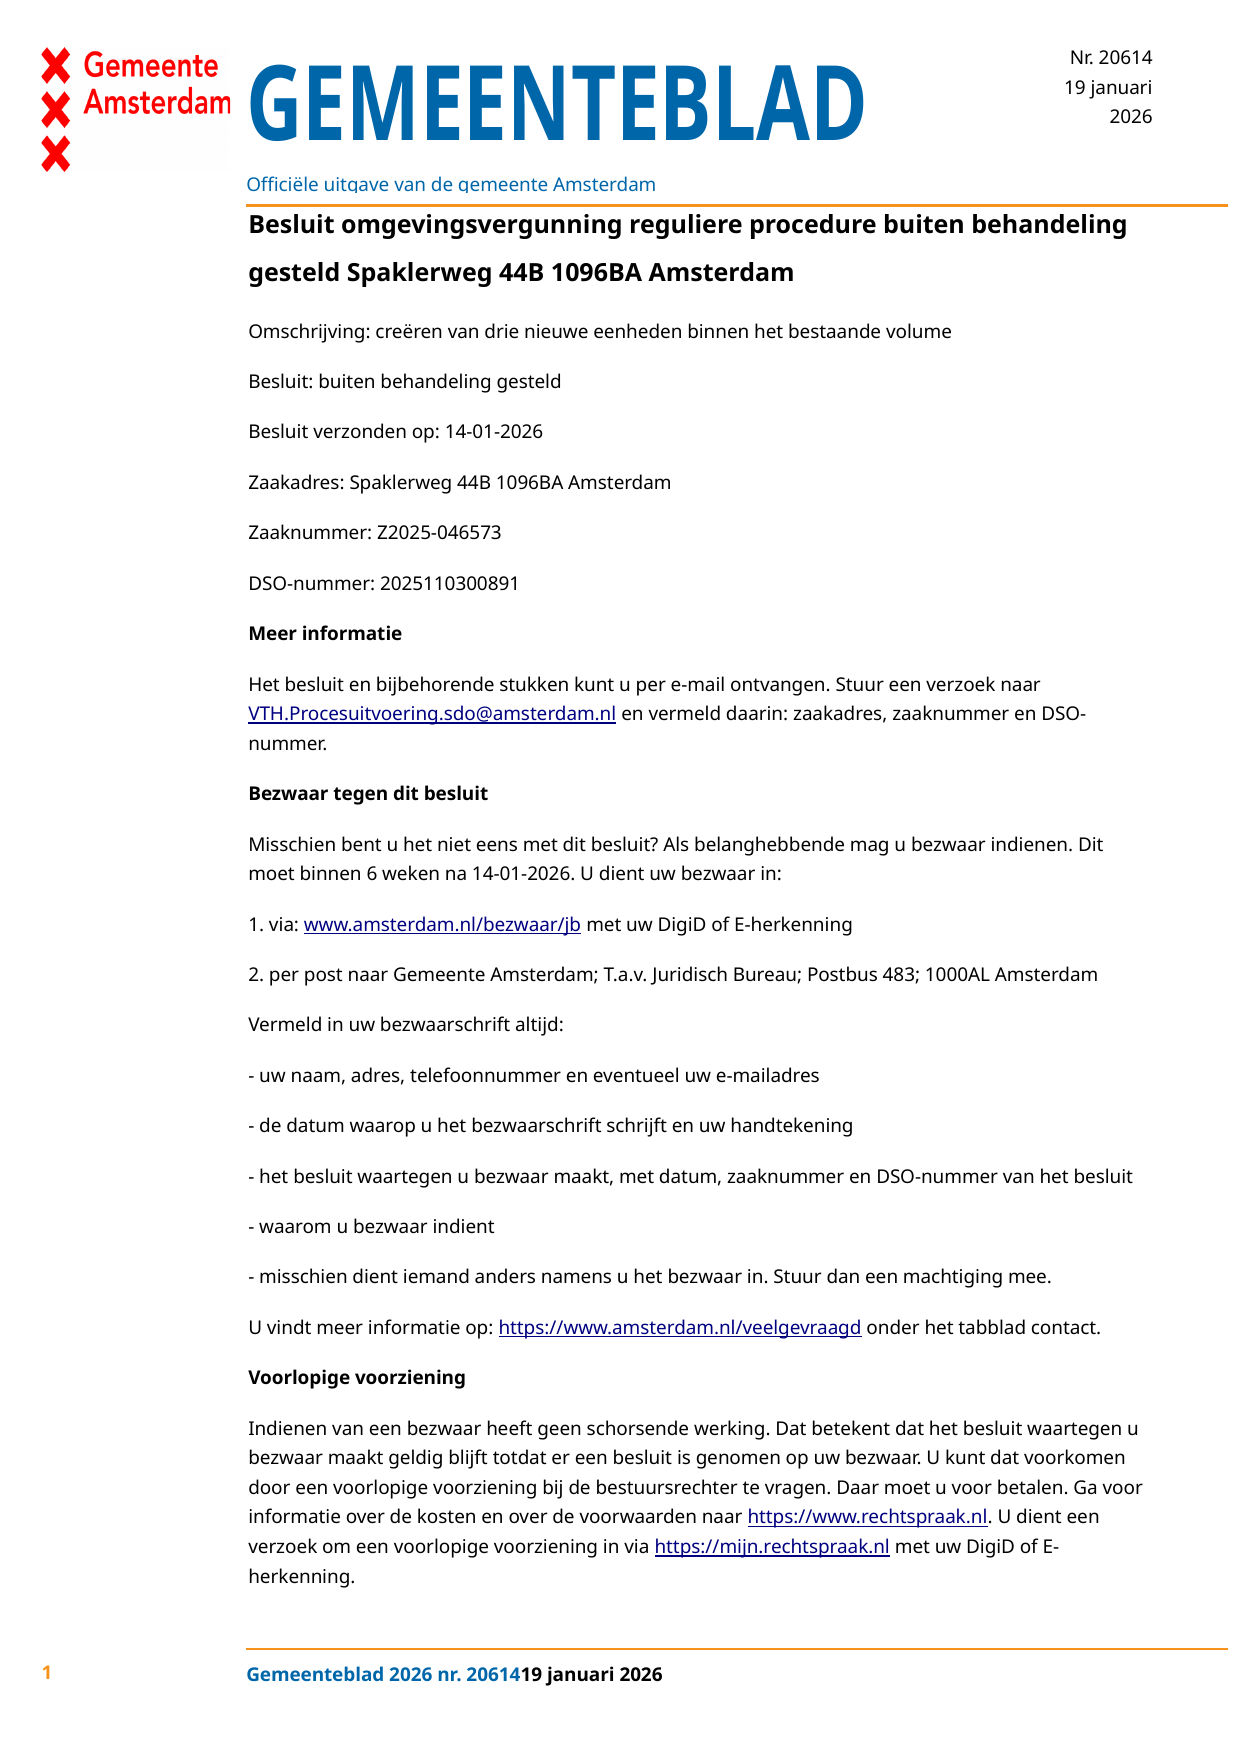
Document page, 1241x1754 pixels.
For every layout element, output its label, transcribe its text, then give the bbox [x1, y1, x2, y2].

text - uw naam, adres, telefoonnummer en eventueel uw e-mailadres [248, 1062, 1152, 1088]
text Indienen van een bezwaar heeft geen schorsende werking. Dat betekent dat het besluit waartegen u bezwaar maakt geldig blijft totdat er een besluit is genomen op uw bezwaar. U kunt dat voorkomen door een voorlopige voorziening bij de bestuursrechter te vragen. Daar moet u voor betalen. Ga voor informatie over de kosten en over de voorwaarden naar https://www.rechtspraak.nl. U dient een verzoek om een voorlopige voorziening in via https://mijn.rechtspraak.nl met uw DigiD of E-herkenning. [248, 1415, 1152, 1589]
text - het besluit waartegen u bezwaar maakt, met datum, zaaknummer en DSO-nummer van het besluit [248, 1163, 1152, 1189]
text DSO-nummer: 2025110300891 [248, 570, 1152, 596]
text Meer informatie [248, 620, 1152, 646]
text Zaaknummer: Z2025-046573 [248, 519, 1152, 545]
text - misschien dient iemand anders namens u het bezwaar in. Stuur dan een machtiging mee. [248, 1264, 1152, 1289]
text Bezwaar tegen dit besluit [248, 780, 1152, 806]
text Misschien bent u het niet eens met dit besluit? Als belanghebbende mag u bezwaar indienen. Dit moet binnen 6 weken na 14-01-2026. U dient uw bezwaar in: [248, 831, 1152, 886]
text Besluit verzonden op: 14-01-2026 [248, 419, 1152, 444]
text U vindt meer informatie op: https://www.amsterdam.nl/veelgevraagd onder het tabblad contact. [248, 1314, 1152, 1340]
text Voorlopige voorziening [248, 1364, 1152, 1390]
text Het besluit en bijbehorende stukken kunt u per e-mail ontvangen. Stuur een verzoek naar VTH.Procesuitvoering.sdo@amsterdam.nl en vermeld daarin: zaakadres, zaaknummer en DSO-nummer. [248, 671, 1152, 756]
picture [41, 47, 231, 172]
text Vermeld in uw bezwaarschrift altijd: [248, 1012, 1152, 1037]
text - waarom u bezwaar indient [248, 1213, 1152, 1239]
text Besluit omgevingsvergunning reguliere procedure buiten behandeling gesteld Spaklerweg 44B 1096BA Amsterdam [248, 207, 1152, 288]
text Omschrijving: creëren van drie nieuwe eenheden binnen het bestaande volume [248, 318, 1152, 344]
text Besluit: buiten behandeling gesteld [248, 368, 1152, 394]
text 1. via: www.amsterdam.nl/bezwaar/jb met uw DigiD of E-herkenning [248, 911, 1152, 937]
text 2. per post naar Gemeente Amsterdam; T.a.v. Juridisch Bureau; Postbus 483; 1000AL Amsterdam [248, 961, 1152, 987]
text - de datum waarop u het bezwaarschrift schrijft en uw handtekening [248, 1112, 1152, 1138]
text Zaakadres: Spaklerweg 44B 1096BA Amsterdam [248, 469, 1152, 495]
